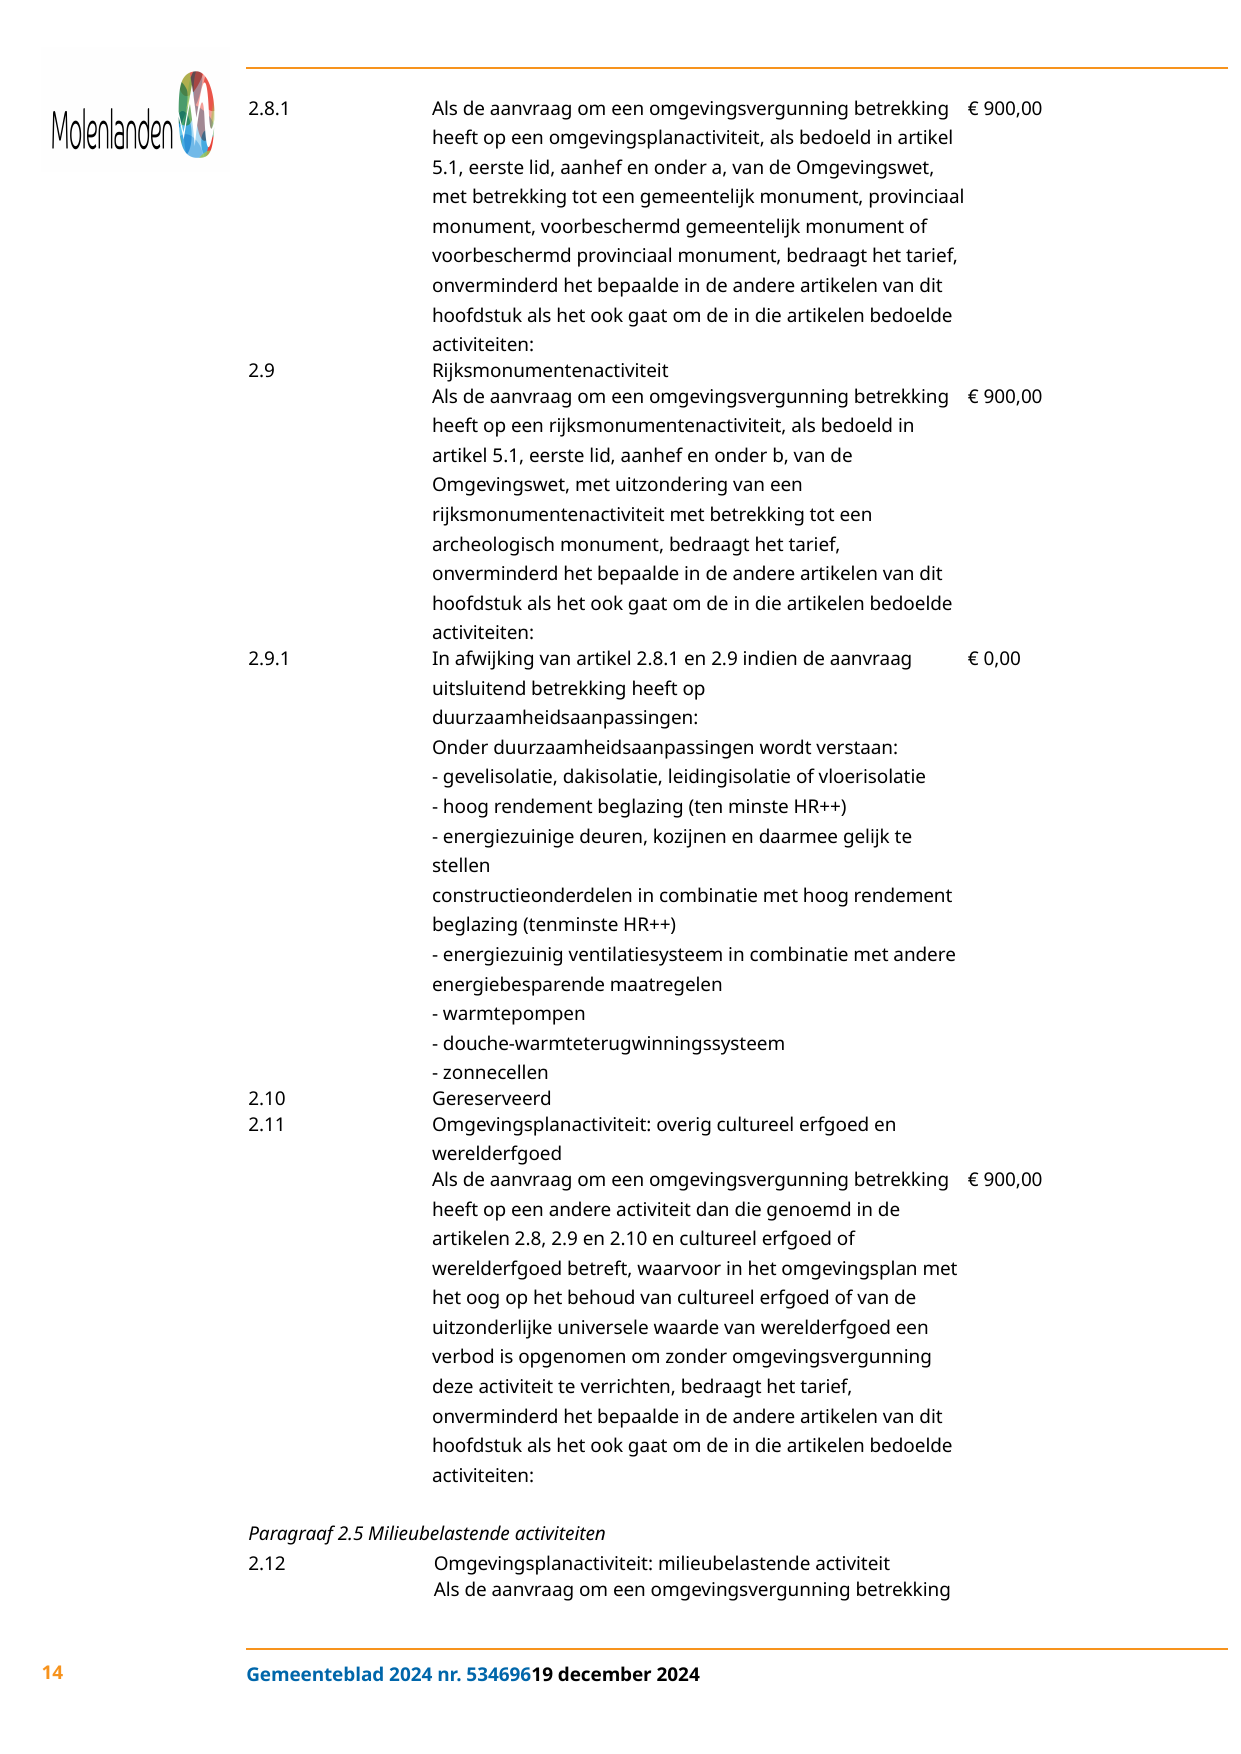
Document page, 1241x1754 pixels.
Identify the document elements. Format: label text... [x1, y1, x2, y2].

table_cell [248, 1166, 432, 1488]
table_cell Als de aanvraag om een omgevingsvergunning betrekking heeft op een omgevingsplanactiviteit, als bedoeld in artikel 5.1, eerste lid, aanhef en onder a, van de Omgevingswet, met betrekking tot een gemeentelijk monument, provinciaal monument, voorbeschermd gemeentelijk monument of voorbeschermd provinciaal monument, bedraagt het tarief, onverminderd het bepaalde in de andere artikelen van dit hoofdstuk als het ook gaat om de in die artikelen bedoelde activiteiten: [432, 95, 968, 357]
table_cell Als de aanvraag om een omgevingsvergunning betrekking [434, 1576, 966, 1602]
table_cell Rijksmonumentenactiviteit [432, 357, 968, 383]
table_cell 2.10 [248, 1085, 432, 1111]
table_cell 2.11 [248, 1111, 432, 1166]
table_cell 2.9.1 [248, 645, 432, 1085]
table_cell € 900,00 [968, 95, 1152, 357]
picture [41, 47, 231, 172]
table_cell Omgevingsplanactiviteit: overig cultureel erfgoed en werelderfgoed [432, 1111, 968, 1166]
table_cell [966, 1576, 1152, 1602]
table_cell [248, 383, 432, 645]
table_cell € 900,00 [968, 383, 1152, 645]
table_header Omgevingsplanactiviteit: milieubelastende activiteit [434, 1550, 966, 1576]
table_cell In afwijking van artikel 2.8.1 en 2.9 indien de aanvraag uitsluitend betrekking heeft op duurzaamheidsaanpassingen: Onder duurzaamheidsaanpassingen wordt verstaan: - gevelisolatie, dakisolatie, leidingisolatie of vloerisolatie - hoog rendement beglazing (ten minste HR++) - energiezuinige deuren, kozijnen en daarmee gelijk te stellen constructieonderdelen in combinatie met hoog rendement beglazing (tenminste HR++) - energiezuinig ventilatiesysteem in combinatie met andere energiebesparende maatregelen - warmtepompen - douche-warmteterugwinningssysteem - zonnecellen [432, 645, 968, 1085]
table_cell [248, 1576, 433, 1602]
table_cell [968, 1111, 1152, 1166]
table_cell Als de aanvraag om een omgevingsvergunning betrekking heeft op een andere activiteit dan die genoemd in de artikelen 2.8, 2.9 en 2.10 en cultureel erfgoed of werelderfgoed betreft, waarvoor in het omgevingsplan met het oog op het behoud van cultureel erfgoed of van de uitzonderlijke universele waarde van werelderfgoed een verbod is opgenomen om zonder omgevingsvergunning deze activiteit te verrichten, bedraagt het tarief, onverminderd het bepaalde in de andere artikelen van dit hoofdstuk als het ook gaat om de in die artikelen bedoelde activiteiten: [432, 1166, 968, 1488]
table_cell 2.8.1 [248, 95, 432, 357]
table_cell 2.9 [248, 357, 432, 383]
table_cell [968, 1085, 1152, 1111]
table_cell € 0,00 [968, 645, 1152, 1085]
table_cell Gereserveerd [432, 1085, 968, 1111]
table_header 2.12 [248, 1550, 433, 1576]
table_header [966, 1550, 1152, 1576]
table_cell € 900,00 [968, 1166, 1152, 1488]
text Paragraaf 2.5 Milieubelastende activiteiten [248, 1521, 1152, 1546]
table_cell Als de aanvraag om een omgevingsvergunning betrekking heeft op een rijksmonumentenactiviteit, als bedoeld in artikel 5.1, eerste lid, aanhef en onder b, van de Omgevingswet, met uitzondering van een rijksmonumentenactiviteit met betrekking tot een archeologisch monument, bedraagt het tarief, onverminderd het bepaalde in de andere artikelen van dit hoofdstuk als het ook gaat om de in die artikelen bedoelde activiteiten: [432, 383, 968, 645]
table_cell [968, 357, 1152, 383]
